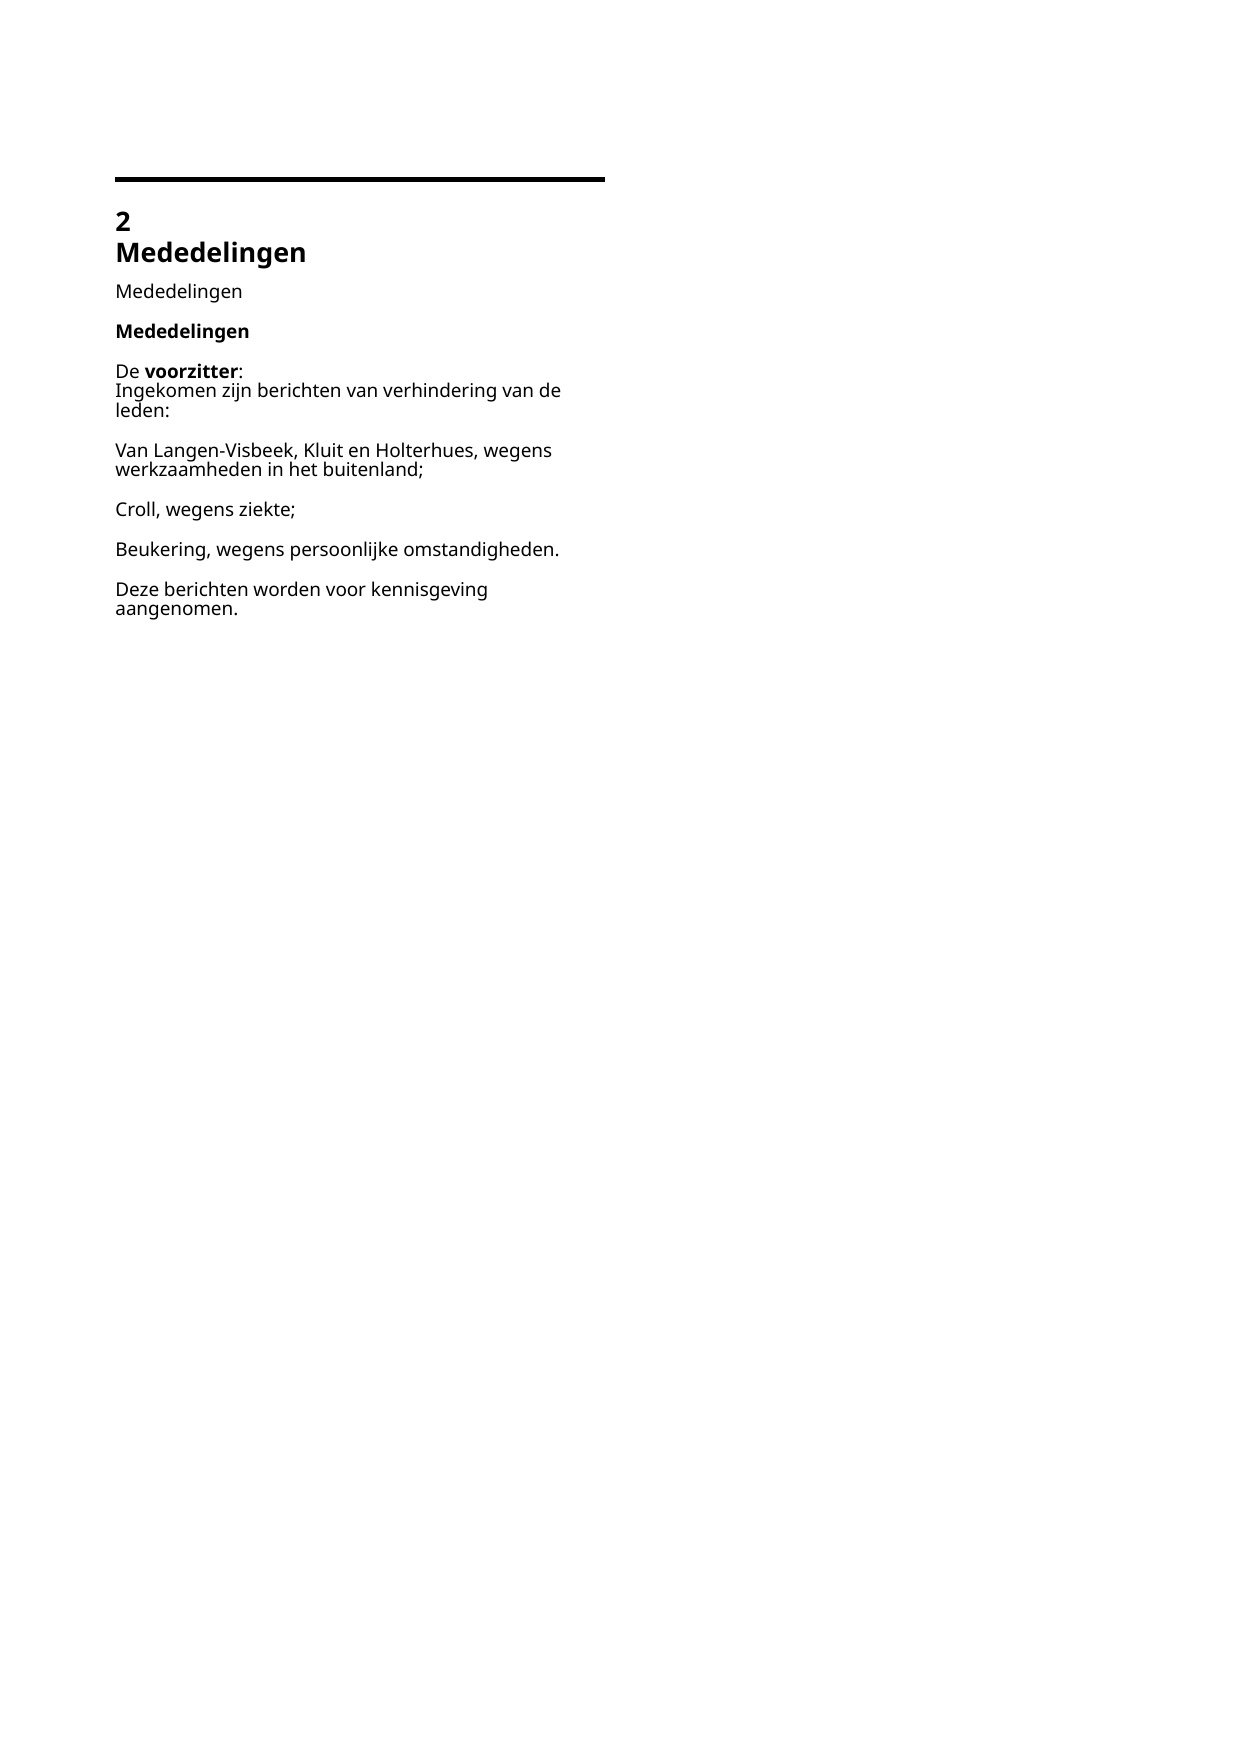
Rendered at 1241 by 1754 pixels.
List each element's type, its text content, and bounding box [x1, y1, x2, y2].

text Ingekomen zijn berichten van verhindering van de leden: [115, 382, 605, 421]
text Beukering, wegens persoonlijke omstandigheden. [115, 541, 605, 560]
text 2 [115, 203, 605, 239]
text Mededelingen [115, 239, 605, 283]
text Mededelingen [115, 283, 605, 302]
text Mededelingen [115, 323, 605, 342]
text De voorzitter: [115, 363, 605, 382]
text Deze berichten worden voor kennisgeving aangenomen. [115, 581, 605, 620]
text Van Langen-Visbeek, Kluit en Holterhues, wegens werkzaamheden in het buitenland; [115, 442, 605, 480]
text Croll, wegens ziekte; [115, 501, 605, 520]
